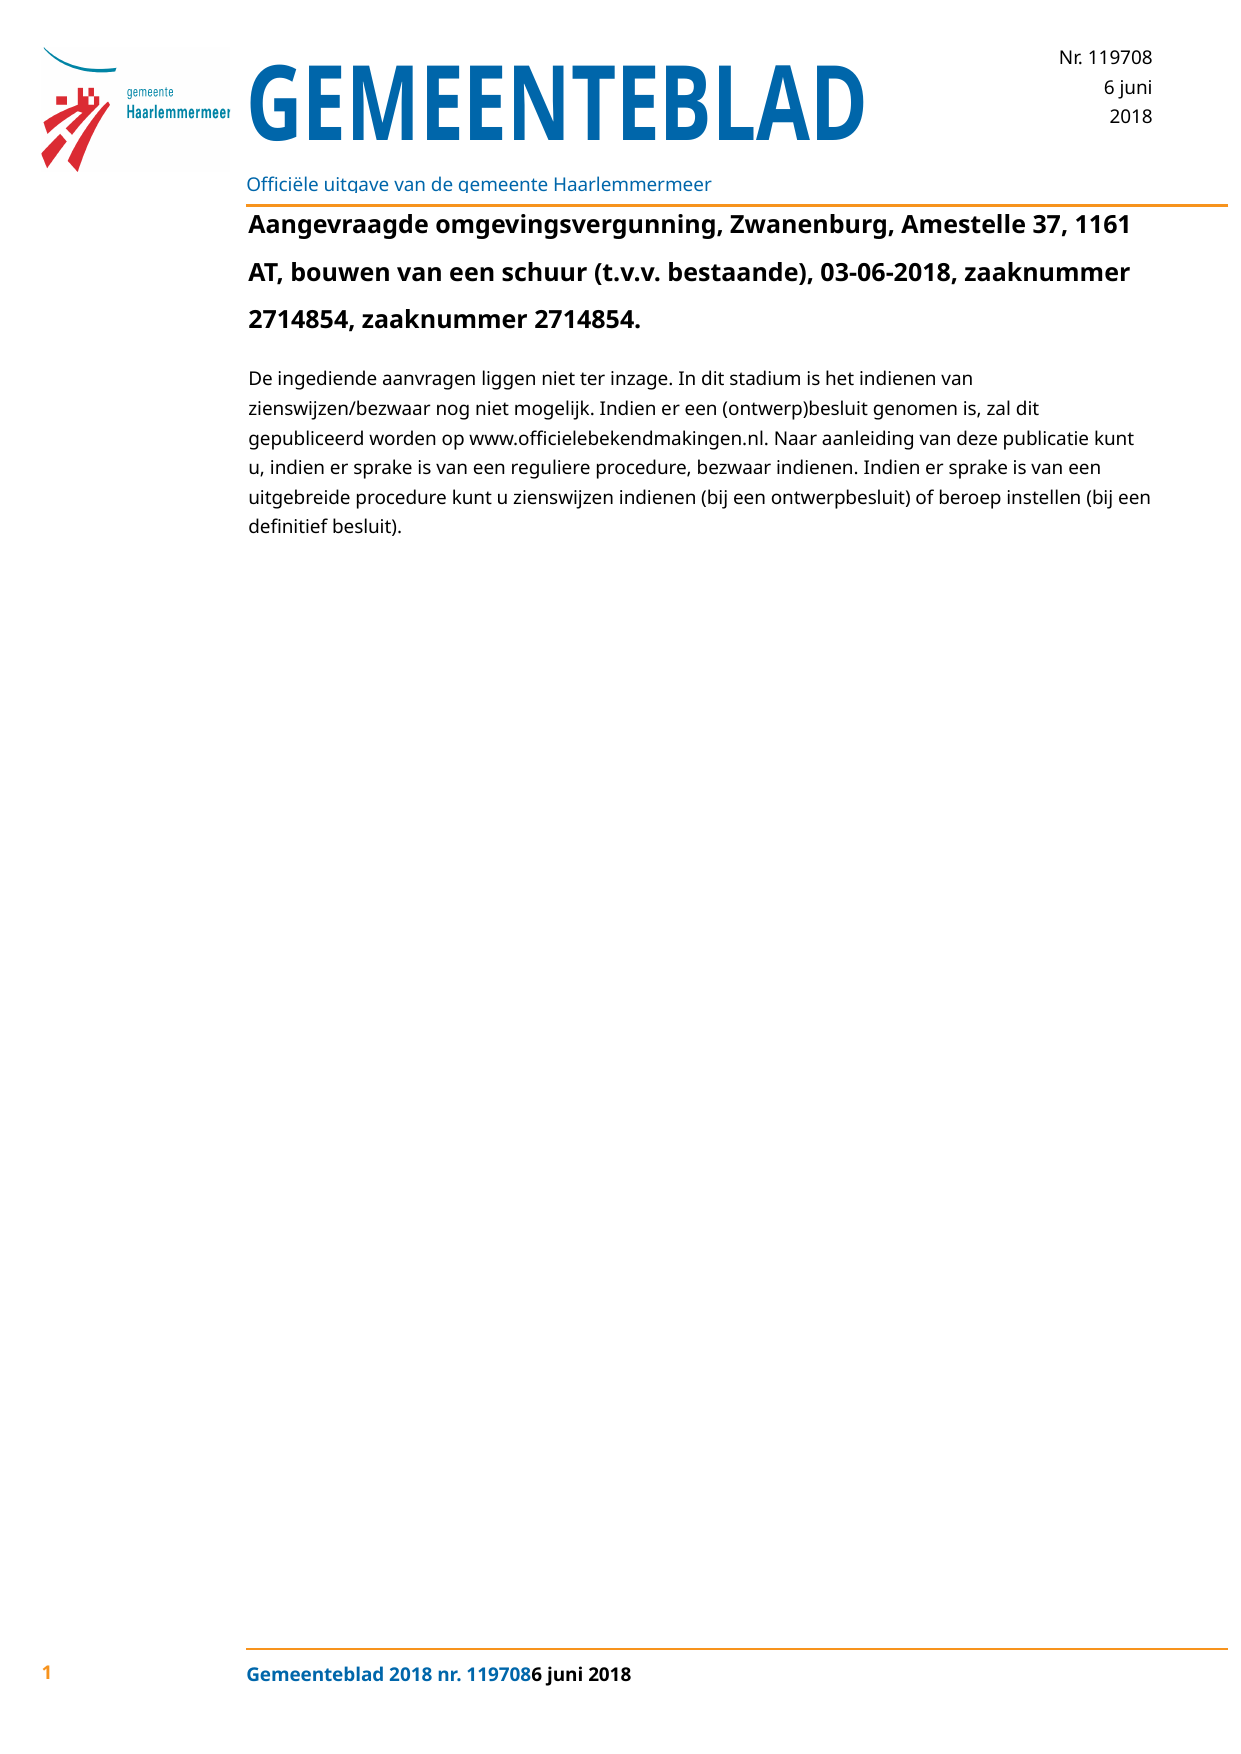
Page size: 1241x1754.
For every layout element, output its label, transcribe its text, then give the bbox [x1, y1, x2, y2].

text De ingediende aanvragen liggen niet ter inzage. In dit stadium is het indienen van zienswijzen/bezwaar nog niet mogelijk. Indien er een (ontwerp)besluit genomen is, zal dit gepubliceerd worden op www.officielebekendmakingen.nl. Naar aanleiding van deze publicatie kunt u, indien er sprake is van een reguliere procedure, bezwaar indienen. Indien er sprake is van een uitgebreide procedure kunt u zienswijzen indienen (bij een ontwerpbesluit) of beroep instellen (bij een definitief besluit). [248, 366, 1152, 539]
text Aangevraagde omgevingsvergunning, Zwanenburg, Amestelle 37, 1161 AT, bouwen van een schuur (t.v.v. bestaande), 03-06-2018, zaaknummer 2714854, zaaknummer 2714854. [248, 207, 1152, 336]
picture [41, 47, 231, 172]
